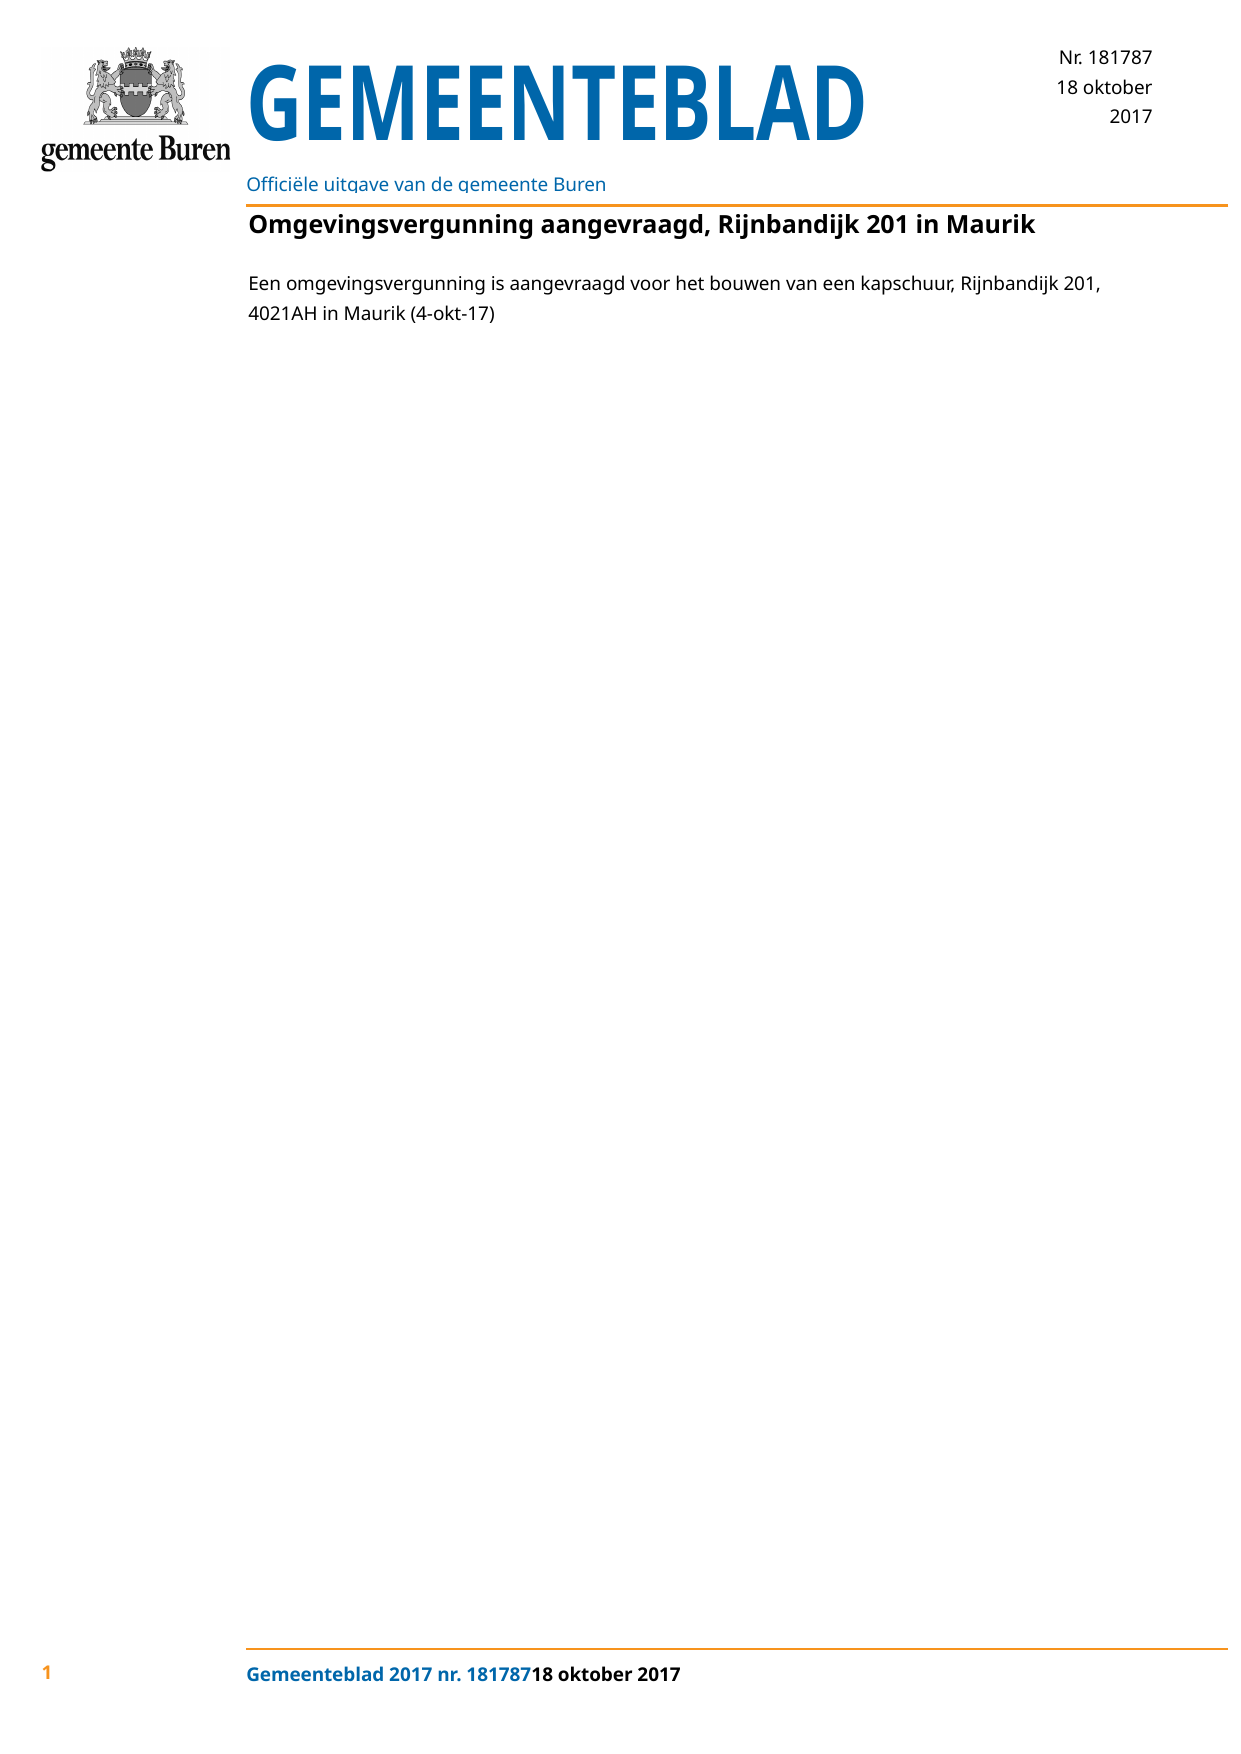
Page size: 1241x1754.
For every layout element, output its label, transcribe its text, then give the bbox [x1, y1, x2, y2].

text Omgevingsvergunning aangevraagd, Rijnbandijk 201 in Maurik [248, 207, 1152, 241]
picture [41, 47, 231, 172]
text Een omgevingsvergunning is aangevraagd voor het bouwen van een kapschuur, Rijnbandijk 201, 4021AH in Maurik (4-okt-17) [248, 270, 1152, 326]
